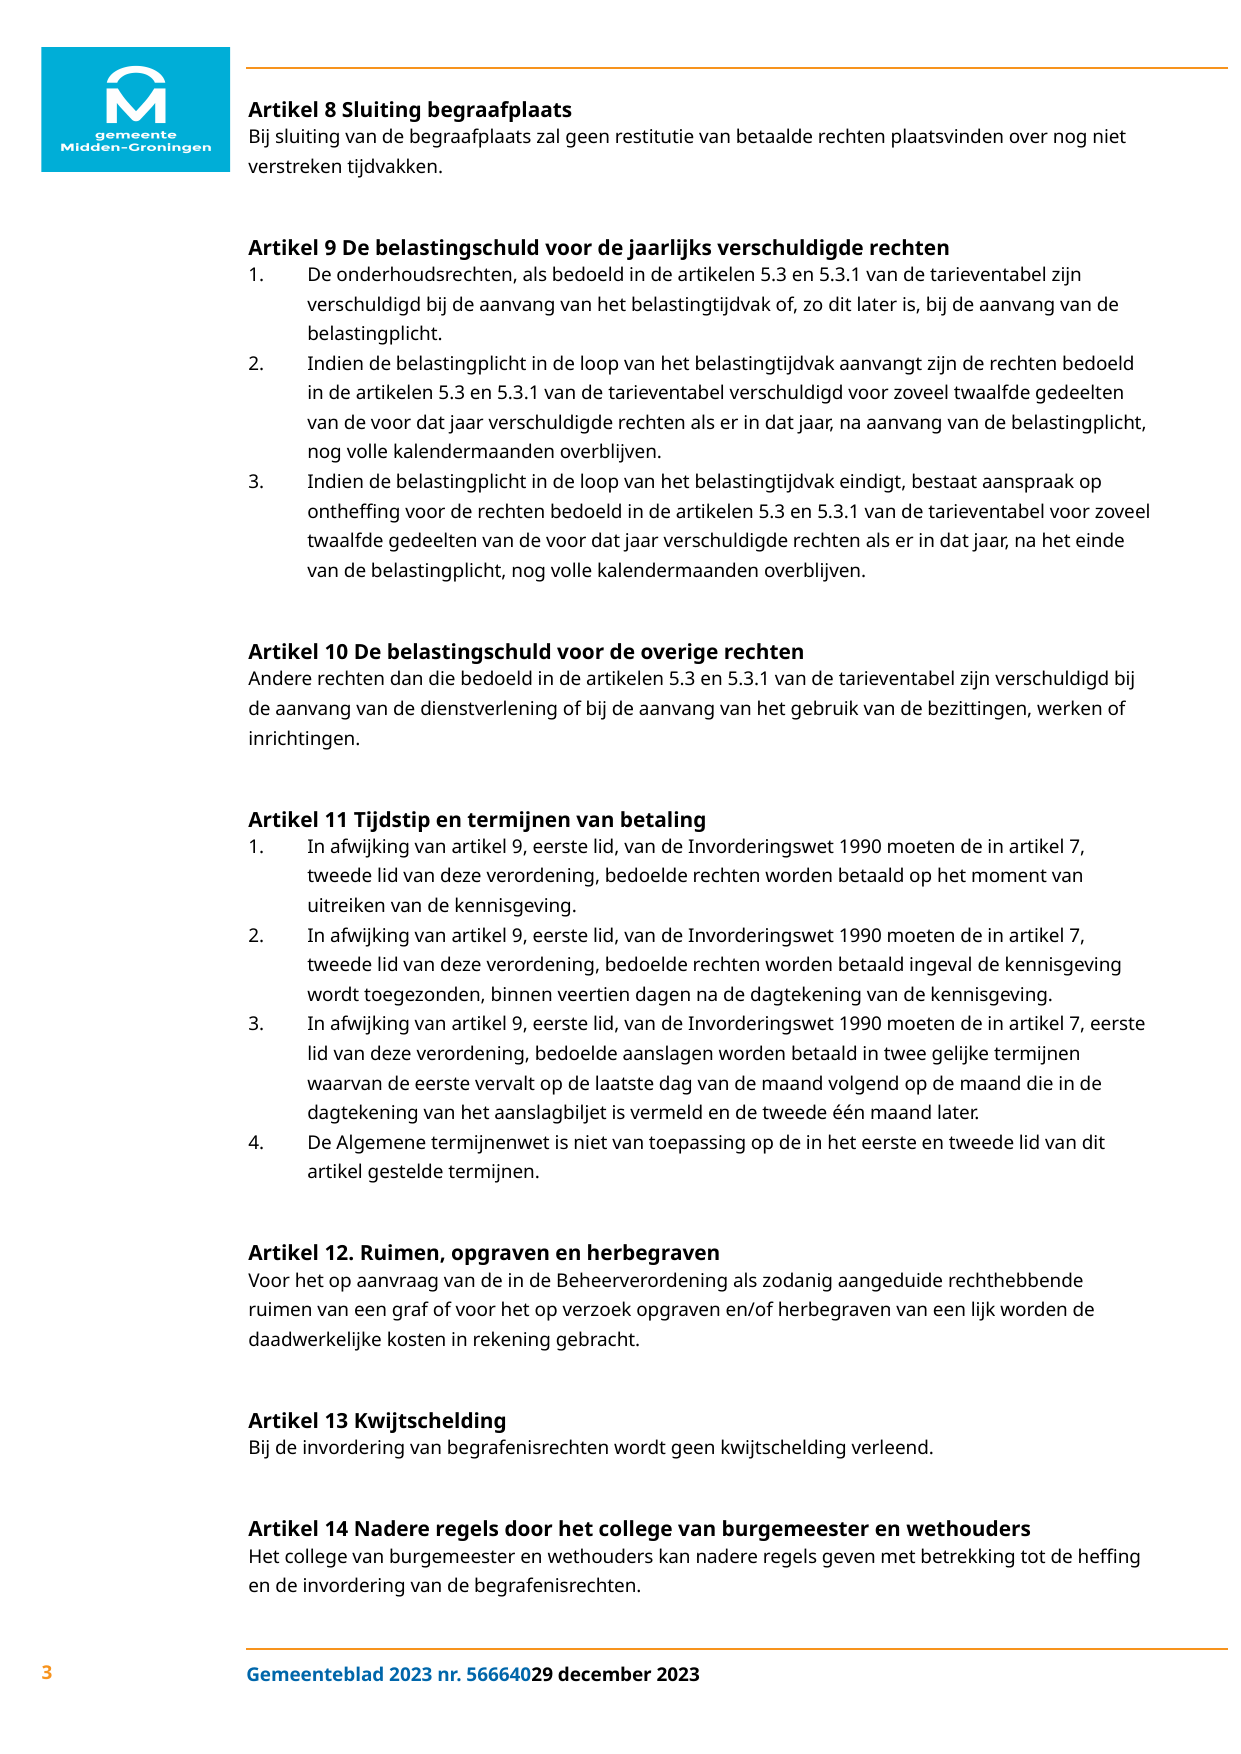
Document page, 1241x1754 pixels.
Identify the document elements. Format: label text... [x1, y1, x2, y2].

picture [107, 89, 165, 122]
text Artikel 13 Kwijtschelding [248, 1406, 1152, 1434]
text Artikel 8 Sluiting begraafplaats [248, 95, 1152, 123]
list In afwijking van artikel 9, eerste lid, van de Invorderingswet 1990 moeten de in artikel 7, eerste lid van deze verordening, bedoelde aanslagen worden betaald in twee gelijke termijnen waarvan de eerste vervalt op de laatste dag van de maand volgend op de maand die in de dagtekening van het aanslagbiljet is vermeld en de tweede één maand later. [248, 1011, 1152, 1125]
picture [108, 66, 164, 82]
list De Algemene termijnenwet is niet van toepassing op de in het eerste en tweede lid van dit artikel gestelde termijnen. [248, 1129, 1152, 1184]
list In afwijking van artikel 9, eerste lid, van de Invorderingswet 1990 moeten de in artikel 7, tweede lid van deze verordening, bedoelde rechten worden betaald op het moment van uitreiken van de kennisgeving. [248, 833, 1152, 918]
picture [184, 146, 190, 153]
list Indien de belastingplicht in de loop van het belastingtijdvak aanvangt zijn de rechten bedoeld in de artikelen 5.3 en 5.3.1 van de tarieventabel verschuldigd voor zoveel twaalfde gedeelten van de voor dat jaar verschuldigde rechten als er in dat jaar, na aanvang van de belastingplicht, nog volle kalendermaanden overblijven. [248, 350, 1152, 464]
text Bij sluiting van de begraafplaats zal geen restitutie van betaalde rechten plaatsvinden over nog niet verstreken tijdvakken. [248, 123, 1152, 178]
text Artikel 9 De belastingschuld voor de jaarlijks verschuldigde rechten [248, 233, 1152, 261]
text Artikel 14 Nadere regels door het college van burgemeester en wethouders [248, 1514, 1152, 1543]
text Artikel 11 Tijdstip en termijnen van betaling [248, 805, 1152, 833]
list De onderhoudsrechten, als bedoeld in de artikelen 5.3 en 5.3.1 van de tarieventabel zijn verschuldigd bij de aanvang van het belastingtijdvak of, zo dit later is, bij de aanvang van de belastingplicht. [248, 261, 1152, 346]
text Andere rechten dan die bedoeld in de artikelen 5.3 en 5.3.1 van de tarieventabel zijn verschuldigd bij de aanvang van de dienstverlening of bij de aanvang van het gebruik van de bezittingen, werken of inrichtingen. [248, 666, 1152, 750]
list In afwijking van artikel 9, eerste lid, van de Invorderingswet 1990 moeten de in artikel 7, tweede lid van deze verordening, bedoelde rechten worden betaald ingeval de kennisgeving wordt toegezonden, binnen veertien dagen na de dagtekening van de kennisgeving. [248, 922, 1152, 1007]
text Bij de invordering van begrafenisrechten wordt geen kwijtschelding verleend. [248, 1434, 1152, 1460]
text Voor het op aanvraag van de in de Beheerverordening als zodanig aangeduide rechthebbende ruimen van een graf of voor het op verzoek opgraven en/of herbegraven van een lijk worden de daadwerkelijke kosten in rekening gebracht. [248, 1267, 1152, 1352]
text Artikel 12. Ruimen, opgraven en herbegraven [248, 1238, 1152, 1267]
text Het college van burgemeester en wethouders kan nadere regels geven met betrekking tot de heffing en de invordering van de begrafenisrechten. [248, 1543, 1152, 1598]
text Artikel 10 De belastingschuld voor de overige rechten [248, 637, 1152, 666]
list Indien de belastingplicht in de loop van het belastingtijdvak eindigt, bestaat aanspraak op ontheffing voor de rechten bedoeld in de artikelen 5.3 en 5.3.1 van de tarieventabel voor zoveel twaalfde gedeelten van de voor dat jaar verschuldigde rechten als er in dat jaar, na het einde van de belastingplicht, nog volle kalendermaanden overblijven. [248, 468, 1152, 583]
